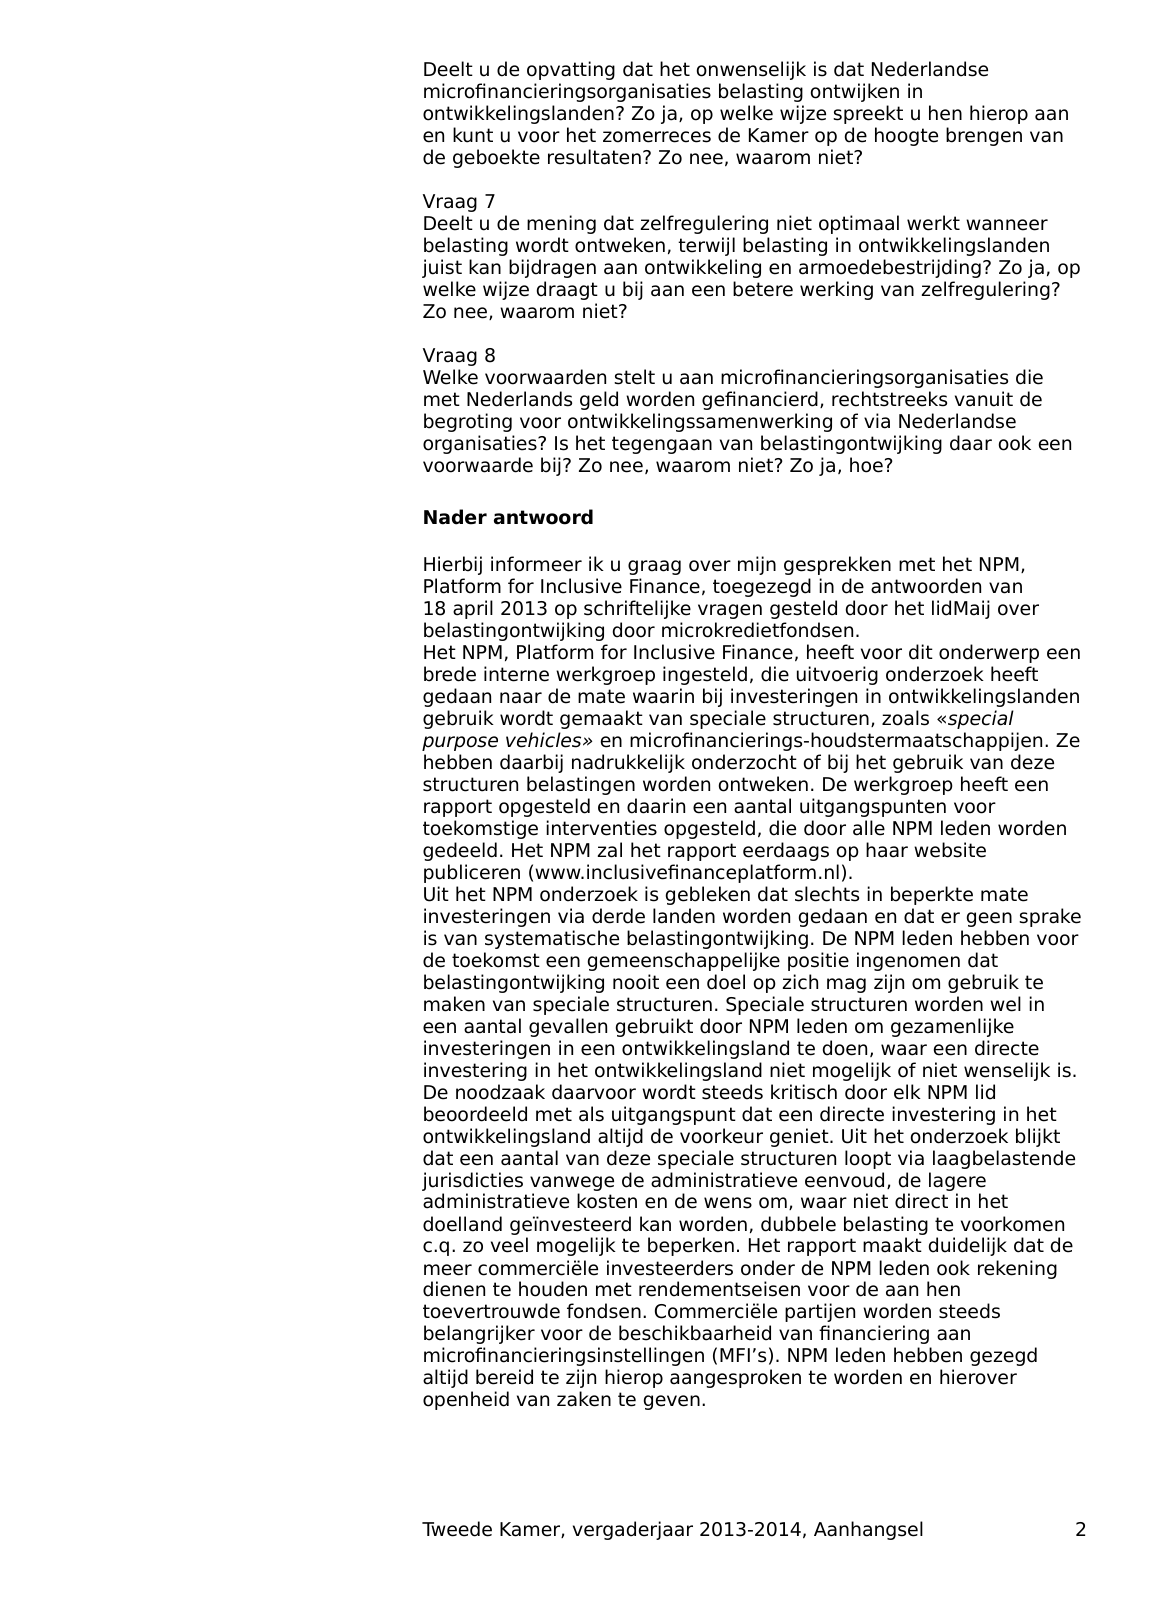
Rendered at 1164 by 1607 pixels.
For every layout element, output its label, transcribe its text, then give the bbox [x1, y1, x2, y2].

text Hierbij informeer ik u graag over mijn gesprekken met het NPM, Platform for Inclusive Finance, toegezegd in de antwoorden van 18 april 2013 op schriftelijke vragen gesteld door het lidMaij over belastingontwijking door microkredietfondsen. [422, 554, 1087, 642]
text Deelt u de mening dat zelfregulering niet optimaal werkt wanneer belasting wordt ontweken, terwijl belasting in ontwikkelingslanden juist kan bijdragen aan ontwikkeling en armoedebestrijding? Zo ja, op welke wijze draagt u bij aan een betere werking van zelfregulering? Zo nee, waarom niet? [422, 213, 1087, 323]
text Vraag 8 [422, 345, 1087, 367]
text Uit het NPM onderzoek is gebleken dat slechts in beperkte mate investeringen via derde landen worden gedaan en dat er geen sprake is van systematische belastingontwijking. De NPM leden hebben voor de toekomst een gemeenschappelijke positie ingenomen dat belastingontwijking nooit een doel op zich mag zijn om gebruik te maken van speciale structuren. Speciale structuren worden wel in een aantal gevallen gebruikt door NPM leden om gezamenlijke investeringen in een ontwikkelingsland te doen, waar een directe investering in het ontwikkelingsland niet mogelijk of niet wenselijk is. De noodzaak daarvoor wordt steeds kritisch door elk NPM lid beoordeeld met als uitgangspunt dat een directe investering in het ontwikkelingsland altijd de voorkeur geniet. Uit het onderzoek blijkt dat een aantal van deze speciale structuren loopt via laagbelastende jurisdicties vanwege de administratieve eenvoud, de lagere administratieve kosten en de wens om, waar niet direct in het doelland geïnvesteerd kan worden, dubbele belasting te voorkomen c.q. zo veel mogelijk te beperken. Het rapport maakt duidelijk dat de meer commerciële investeerders onder de NPM leden ook rekening dienen te houden met rendementseisen voor de aan hen toevertrouwde fondsen. Commerciële partijen worden steeds belangrijker voor de beschikbaarheid van financiering aan microfinancieringsinstellingen (MFI’s). NPM leden hebben gezegd altijd bereid te zijn hierop aangesproken te worden en hierover openheid van zaken te geven. [422, 884, 1087, 1411]
text Welke voorwaarden stelt u aan microfinancieringsorganisaties die met Nederlands geld worden gefinancierd, rechtstreeks vanuit de begroting voor ontwikkelingssamenwerking of via Nederlandse organisaties? Is het tegengaan van belastingontwijking daar ook een voorwaarde bij? Zo nee, waarom niet? Zo ja, hoe? [422, 367, 1087, 477]
text Vraag 7 [422, 191, 1087, 213]
subtitle Nader antwoord [422, 507, 1087, 529]
text Deelt u de opvatting dat het onwenselijk is dat Nederlandse microfinancieringsorganisaties belasting ontwijken in ontwikkelingslanden? Zo ja, op welke wijze spreekt u hen hierop aan en kunt u voor het zomerreces de Kamer op de hoogte brengen van de geboekte resultaten? Zo nee, waarom niet? [422, 59, 1087, 169]
text Het NPM, Platform for Inclusive Finance, heeft voor dit onderwerp een brede interne werkgroep ingesteld, die uitvoerig onderzoek heeft gedaan naar de mate waarin bij investeringen in ontwikkelingslanden gebruik wordt gemaakt van speciale structuren, zoals «special purpose vehicles» en microfinancierings-houdstermaatschappijen. Ze hebben daarbij nadrukkelijk onderzocht of bij het gebruik van deze structuren belastingen worden ontweken. De werkgroep heeft een rapport opgesteld en daarin een aantal uitgangspunten voor toekomstige interventies opgesteld, die door alle NPM leden worden gedeeld. Het NPM zal het rapport eerdaags op haar website publiceren (www.inclusivefinanceplatform.nl). [422, 642, 1087, 884]
